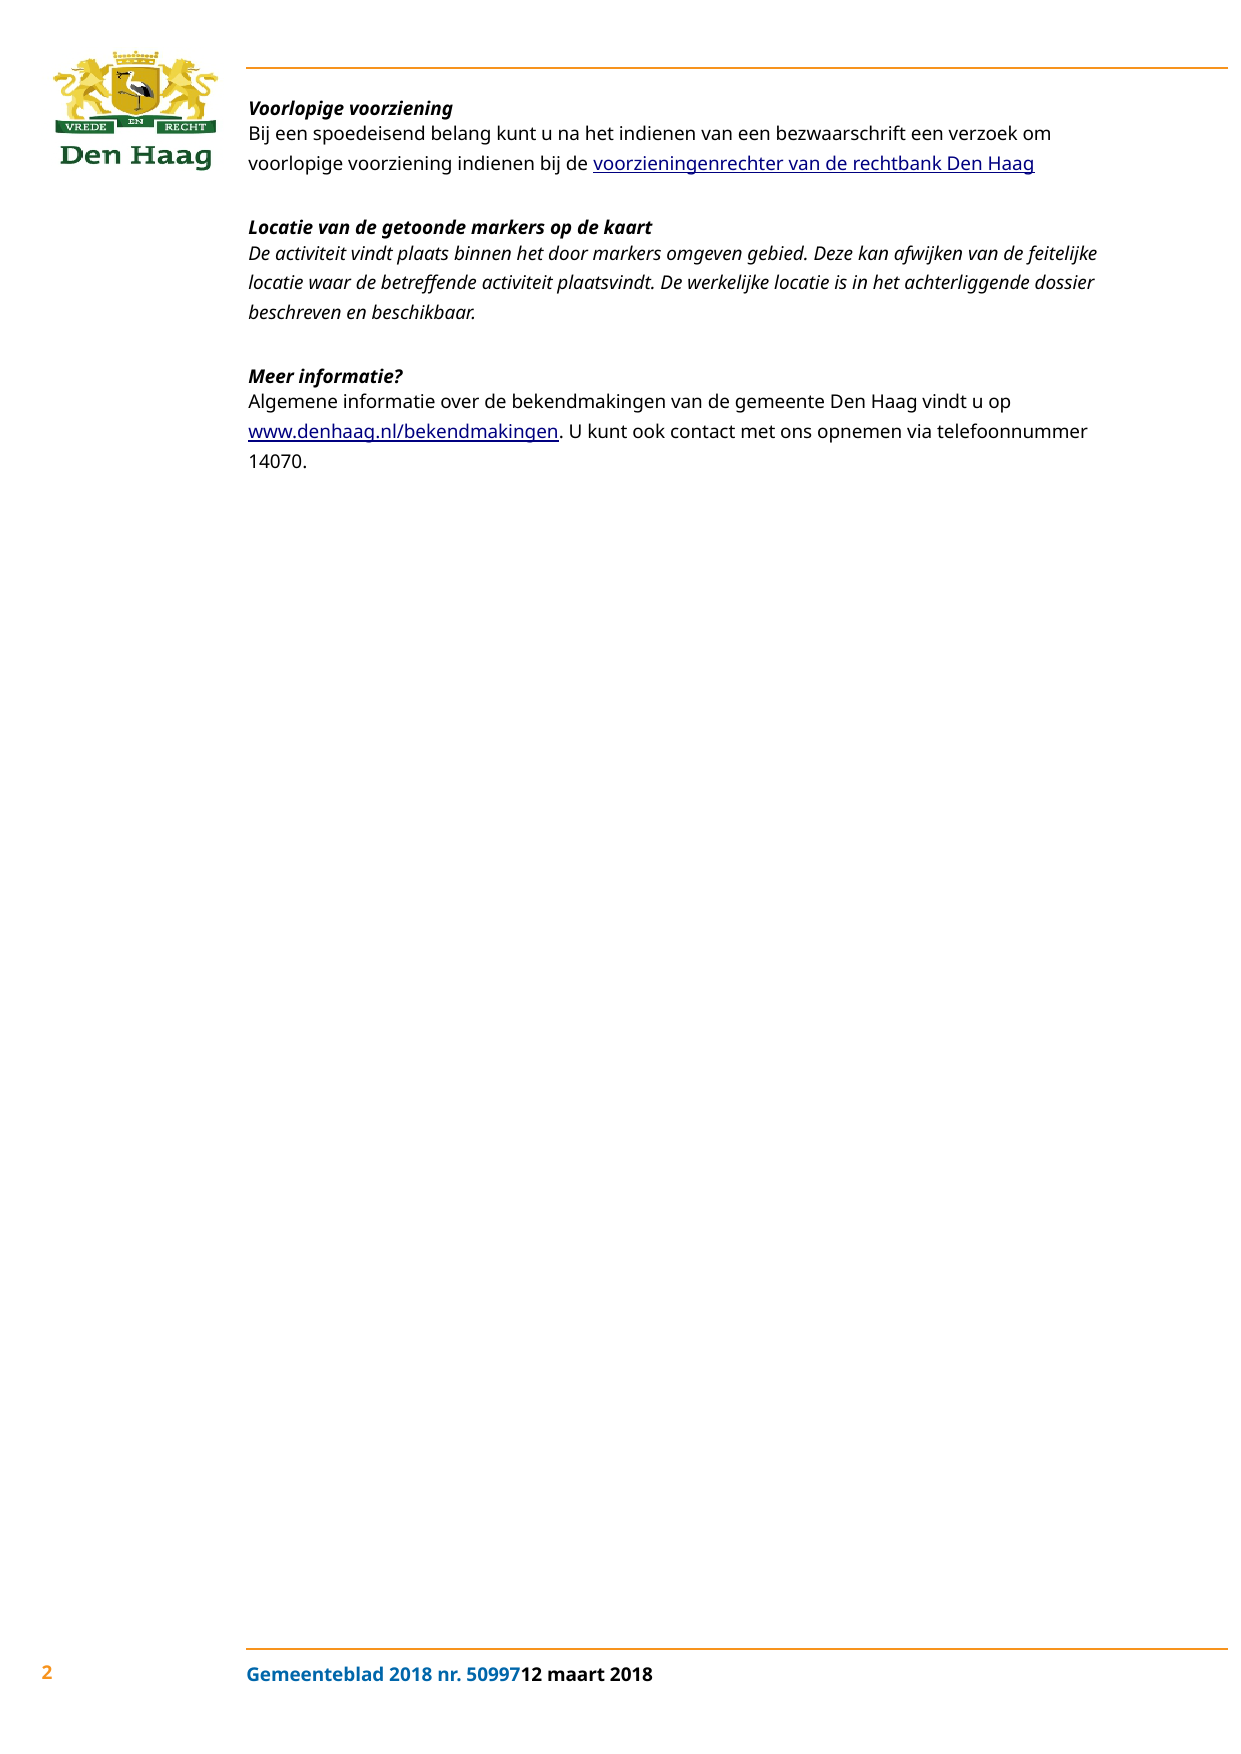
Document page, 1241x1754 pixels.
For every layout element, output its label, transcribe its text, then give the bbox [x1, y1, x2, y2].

picture [41, 47, 231, 172]
text De activiteit vindt plaats binnen het door markers omgeven gebied. Deze kan afwijken van de feitelijke locatie waar de betreffende activiteit plaatsvindt. De werkelijke locatie is in het achterliggende dossier beschreven en beschikbaar. [248, 240, 1152, 325]
text Algemene informatie over de bekendmakingen van de gemeente Den Haag vindt u op www.denhaag.nl/bekendmakingen. U kunt ook contact met ons opnemen via telefoonnummer 14070. [248, 389, 1152, 473]
text Voorlopige voorziening [248, 95, 1152, 121]
text Locatie van de getoonde markers op de kaart [248, 214, 1152, 240]
text Bij een spoedeisend belang kunt u na het indienen van een bezwaarschrift een verzoek om voorlopige voorziening indienen bij de voorzieningenrechter van de rechtbank Den Haag [248, 121, 1152, 176]
text Meer informatie? [248, 363, 1152, 389]
